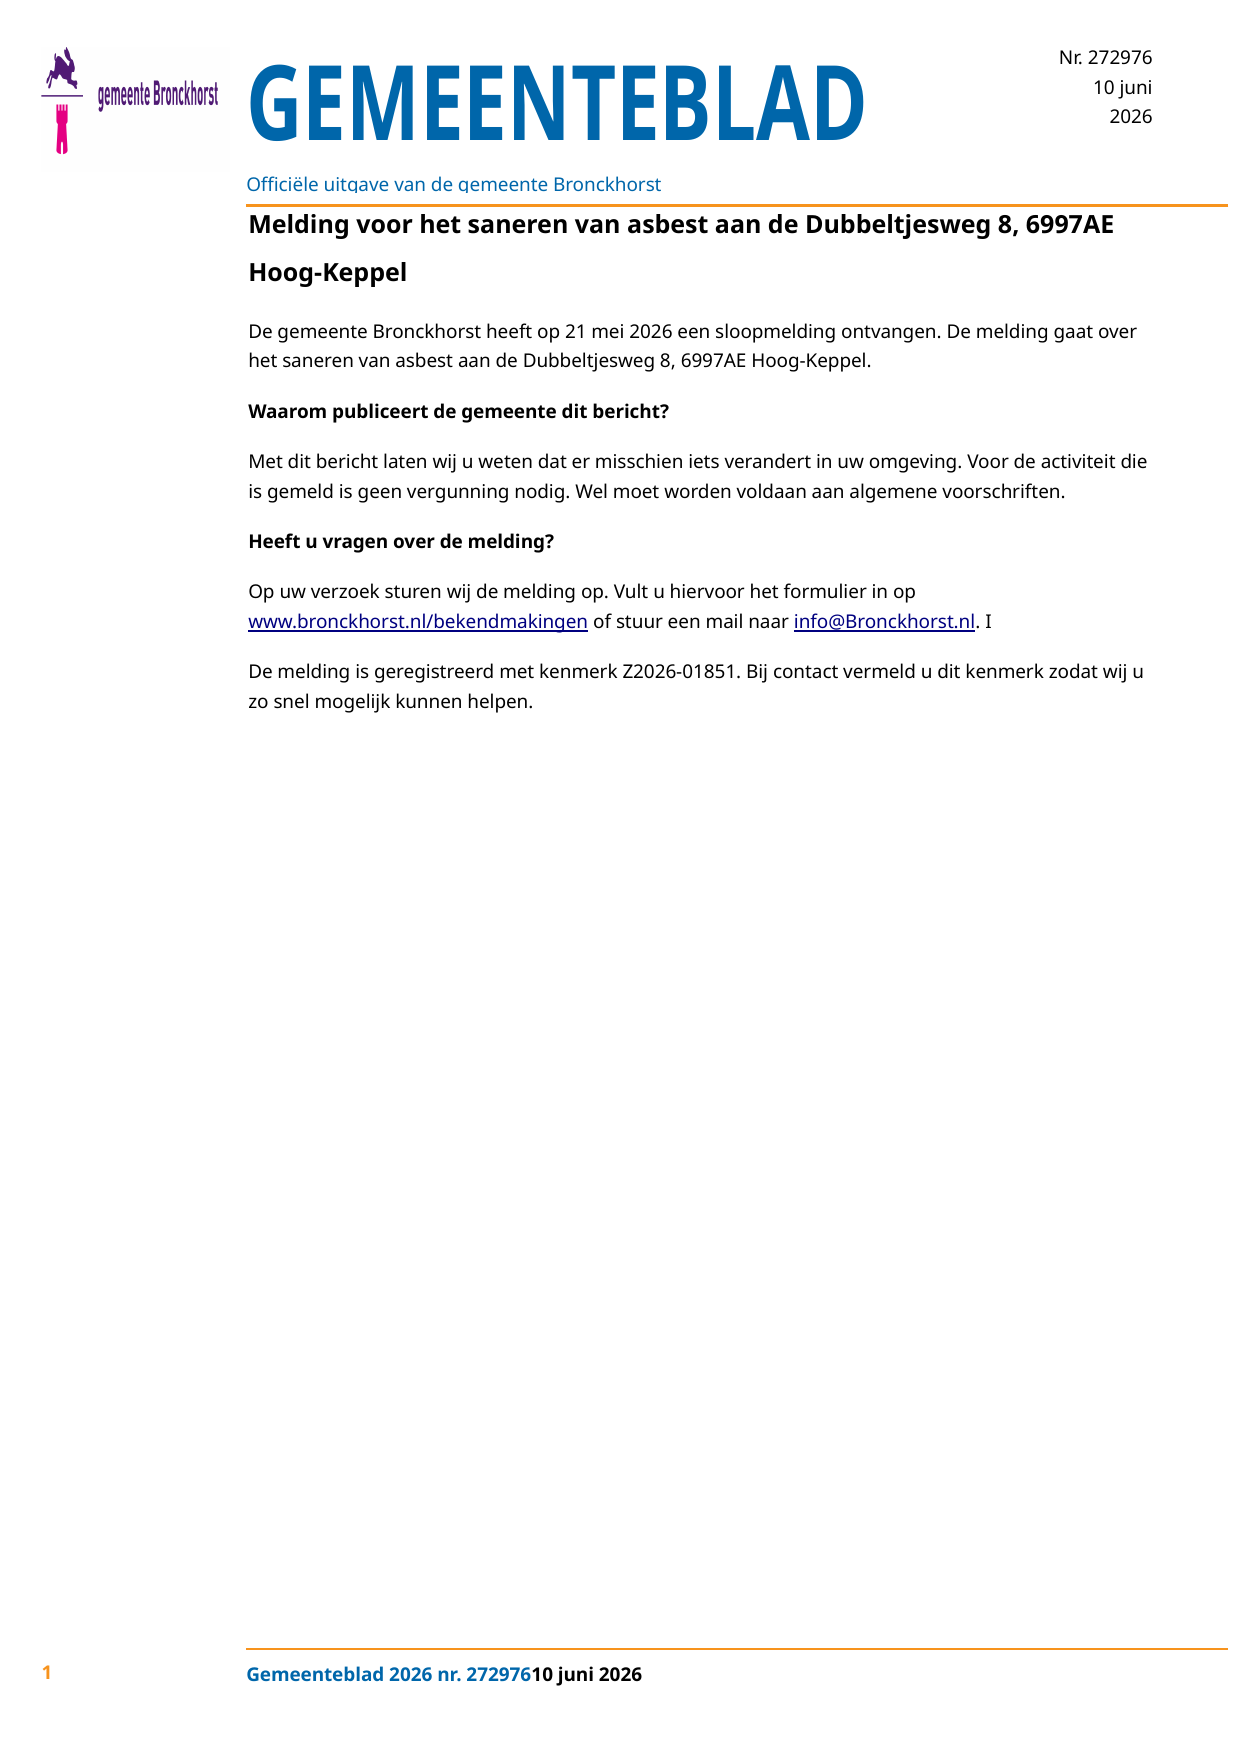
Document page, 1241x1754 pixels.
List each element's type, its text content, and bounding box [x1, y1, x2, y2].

text Heeft u vragen over de melding? [248, 528, 1152, 554]
text De gemeente Bronckhorst heeft op 21 mei 2026 een sloopmelding ontvangen. De melding gaat over het saneren van asbest aan de Dubbeltjesweg 8, 6997AE Hoog-Keppel. [248, 318, 1152, 373]
text De melding is geregistreerd met kenmerk Z2026-01851. Bij contact vermeld u dit kenmerk zodat wij u zo snel mogelijk kunnen helpen. [248, 659, 1152, 714]
text Waarom publiceert de gemeente dit bericht? [248, 398, 1152, 424]
picture [41, 47, 231, 172]
text Melding voor het saneren van asbest aan de Dubbeltjesweg 8, 6997AE Hoog-Keppel [248, 207, 1152, 288]
text Met dit bericht laten wij u weten dat er misschien iets verandert in uw omgeving. Voor de activiteit die is gemeld is geen vergunning nodig. Wel moet worden voldaan aan algemene voorschriften. [248, 448, 1152, 504]
text Op uw verzoek sturen wij de melding op. Vult u hiervoor het formulier in op www.bronckhorst.nl/bekendmakingen of stuur een mail naar info@Bronckhorst.nl. I [248, 579, 1152, 634]
